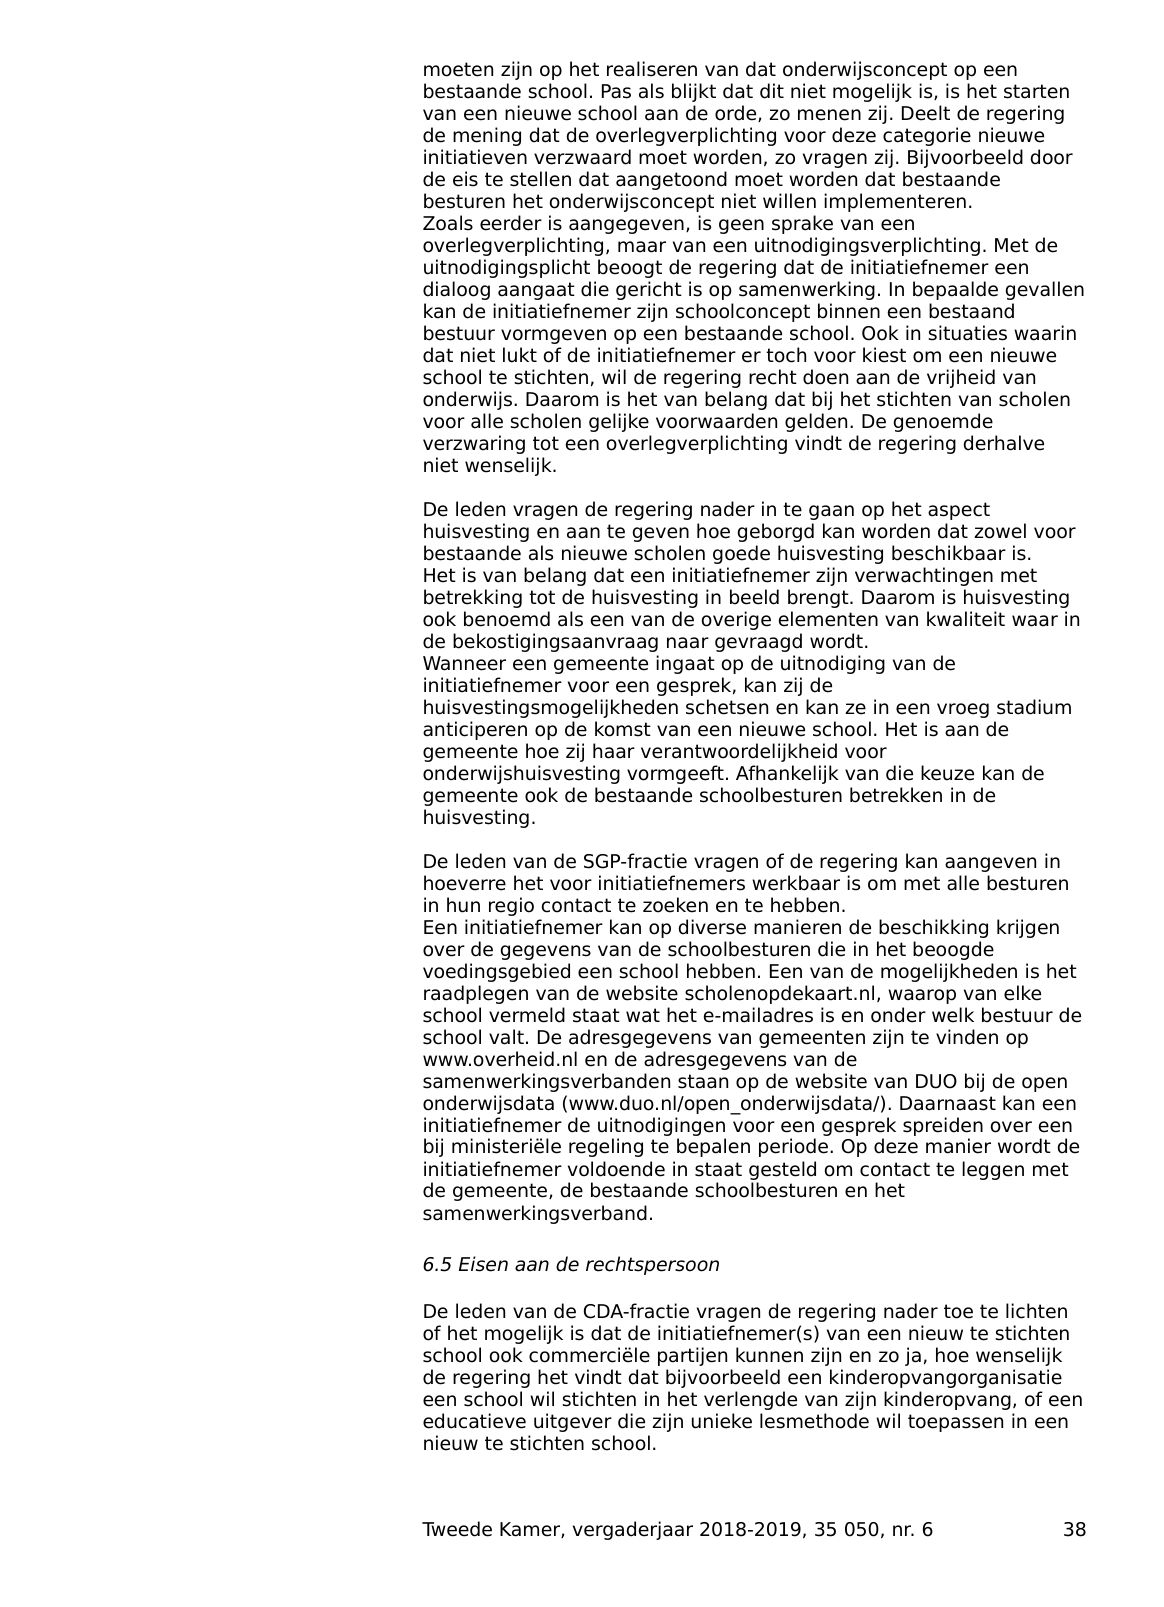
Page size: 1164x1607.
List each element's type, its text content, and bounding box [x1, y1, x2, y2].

text Het is van belang dat een initiatiefnemer zijn verwachtingen met betrekking tot de huisvesting in beeld brengt. Daarom is huisvesting ook benoemd als een van de overige elementen van kwaliteit waar in de bekostigingsaanvraag naar gevraagd wordt. [422, 565, 1087, 653]
text De leden van de CDA-fractie vragen de regering nader toe te lichten of het mogelijk is dat de initiatiefnemer(s) van een nieuw te stichten school ook commerciële partijen kunnen zijn en zo ja, hoe wenselijk de regering het vindt dat bijvoorbeeld een kinderopvangorganisatie een school wil stichten in het verlengde van zijn kinderopvang, of een educatieve uitgever die zijn unieke lesmethode wil toepassen in een nieuw te stichten school. [422, 1301, 1087, 1455]
subtitle 6.5 Eisen aan de rechtspersoon [422, 1254, 1087, 1276]
text Een initiatiefnemer kan op diverse manieren de beschikking krijgen over de gegevens van de schoolbesturen die in het beoogde voedingsgebied een school hebben. Een van de mogelijkheden is het raadplegen van de website scholenopdekaart.nl, waarop van elke school vermeld staat wat het e-mailadres is en onder welk bestuur de school valt. De adresgegevens van gemeenten zijn te vinden op www.overheid.nl en de adresgegevens van de samenwerkingsverbanden staan op de website van DUO bij de open onderwijsdata (www.duo.nl/open_onderwijsdata/). Daarnaast kan een initiatiefnemer de uitnodigingen voor een gesprek spreiden over een bij ministeriële regeling te bepalen periode. Op deze manier wordt de initiatiefnemer voldoende in staat gesteld om contact te leggen met de gemeente, de bestaande schoolbesturen en het samenwerkingsverband. [422, 917, 1087, 1224]
text Wanneer een gemeente ingaat op de uitnodiging van de initiatiefnemer voor een gesprek, kan zij de huisvestingsmogelijkheden schetsen en kan ze in een vroeg stadium anticiperen op de komst van een nieuwe school. Het is aan de gemeente hoe zij haar verantwoordelijkheid voor onderwijshuisvesting vormgeeft. Afhankelijk van die keuze kan de gemeente ook de bestaande schoolbesturen betrekken in de huisvesting. [422, 653, 1087, 828]
text Zoals eerder is aangegeven, is geen sprake van een overlegverplichting, maar van een uitnodigingsverplichting. Met de uitnodigingsplicht beoogt de regering dat de initiatiefnemer een dialoog aangaat die gericht is op samenwerking. In bepaalde gevallen kan de initiatiefnemer zijn schoolconcept binnen een bestaand bestuur vormgeven op een bestaande school. Ook in situaties waarin dat niet lukt of de initiatiefnemer er toch voor kiest om een nieuwe school te stichten, wil de regering recht doen aan de vrijheid van onderwijs. Daarom is het van belang dat bij het stichten van scholen voor alle scholen gelijke voorwaarden gelden. De genoemde verzwaring tot een overlegverplichting vindt de regering derhalve niet wenselijk. [422, 213, 1087, 477]
text De leden van de SGP-fractie vragen of de regering kan aangeven in hoeverre het voor initiatiefnemers werkbaar is om met alle besturen in hun regio contact te zoeken en te hebben. [422, 851, 1087, 917]
text De leden vragen de regering nader in te gaan op het aspect huisvesting en aan te geven hoe geborgd kan worden dat zowel voor bestaande als nieuwe scholen goede huisvesting beschikbaar is. [422, 499, 1087, 565]
text moeten zijn op het realiseren van dat onderwijsconcept op een bestaande school. Pas als blijkt dat dit niet mogelijk is, is het starten van een nieuwe school aan de orde, zo menen zij. Deelt de regering de mening dat de overlegverplichting voor deze categorie nieuwe initiatieven verzwaard moet worden, zo vragen zij. Bijvoorbeeld door de eis te stellen dat aangetoond moet worden dat bestaande besturen het onderwijsconcept niet willen implementeren. [422, 59, 1087, 213]
